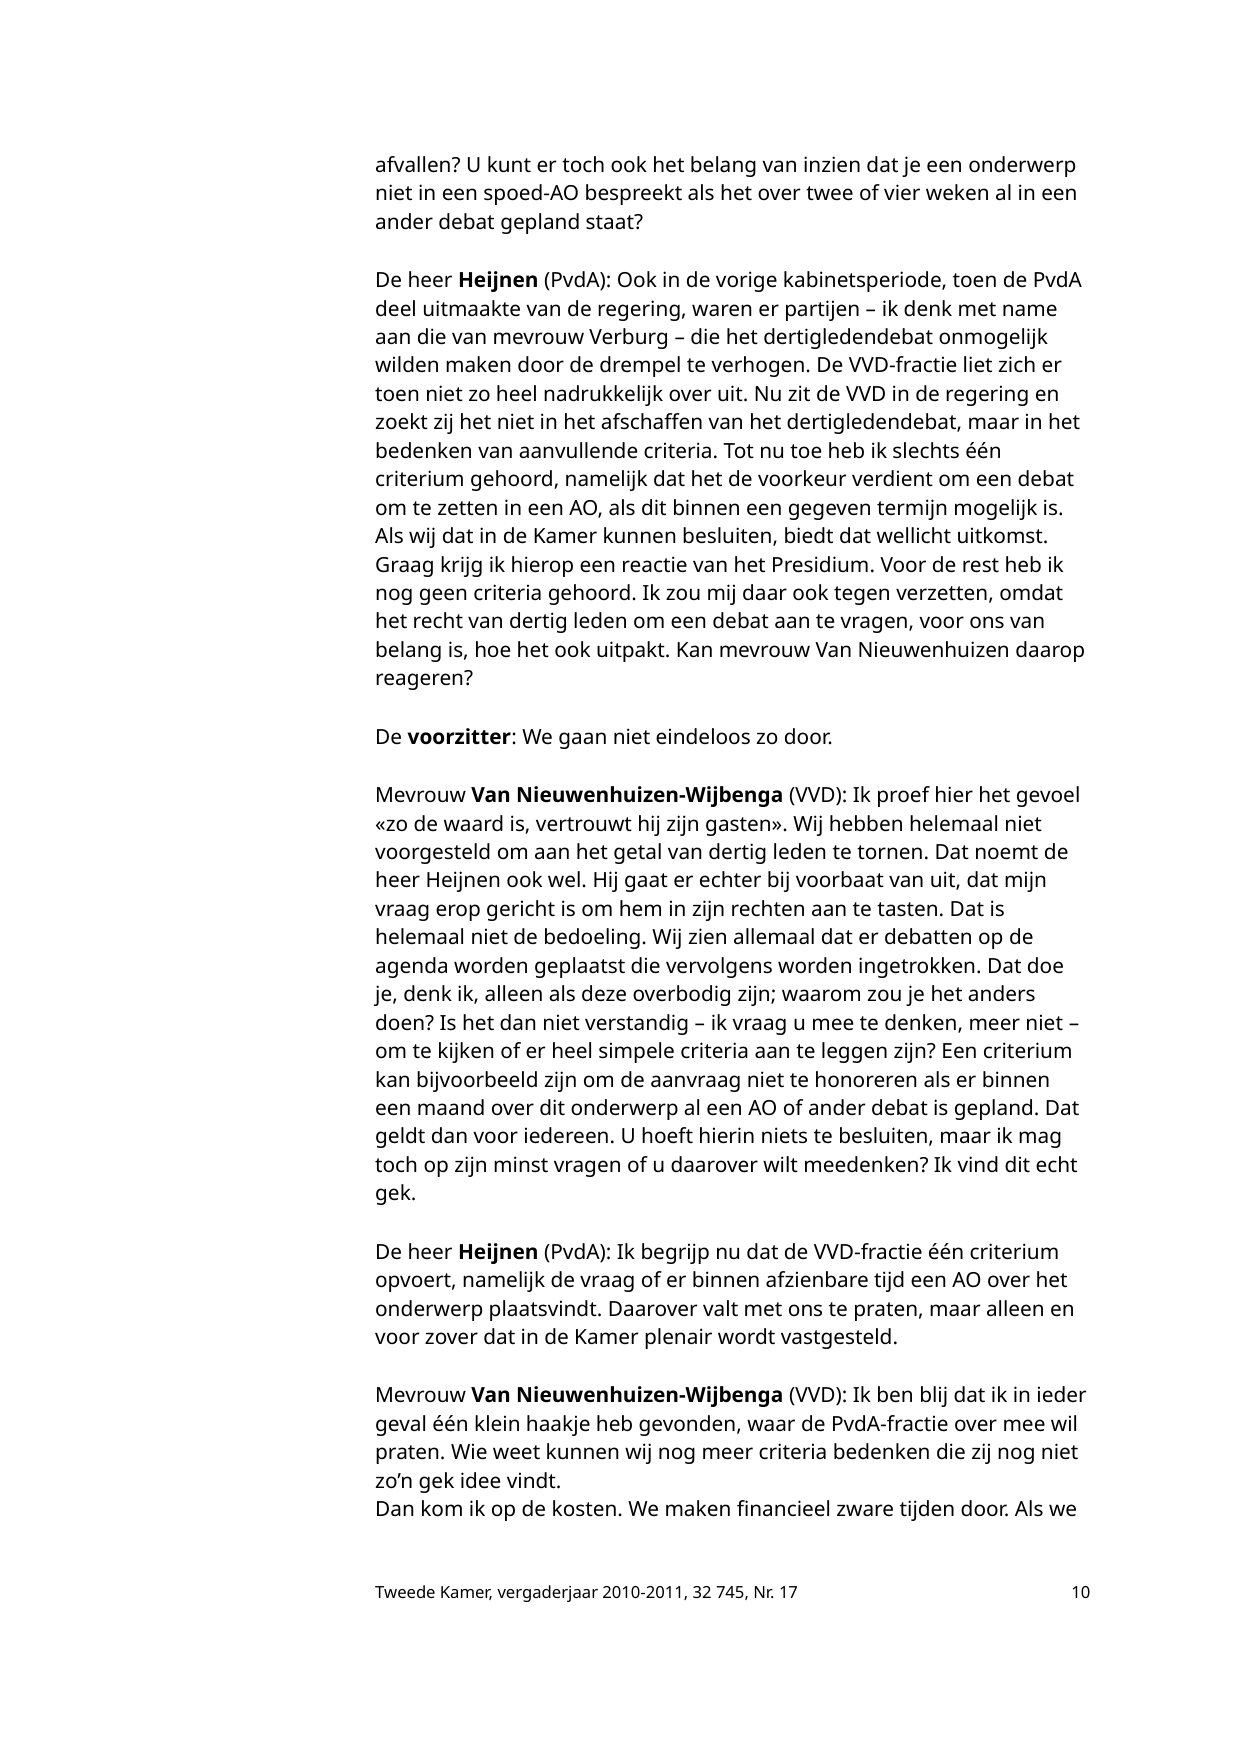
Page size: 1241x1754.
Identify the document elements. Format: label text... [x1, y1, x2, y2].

text Mevrouw Van Nieuwenhuizen-Wijbenga (VVD): Ik proef hier het gevoel «zo de waard is, vertrouwt hij zijn gasten». Wij hebben helemaal niet voorgesteld om aan het getal van dertig leden te tornen. Dat noemt de heer Heijnen ook wel. Hij gaat er echter bij voorbaat van uit, dat mijn vraag erop gericht is om hem in zijn rechten aan te tasten. Dat is helemaal niet de bedoeling. Wij zien allemaal dat er debatten op de agenda worden geplaatst die vervolgens worden ingetrokken. Dat doe je, denk ik, alleen als deze overbodig zijn; waarom zou je het anders doen? Is het dan niet verstandig – ik vraag u mee te denken, meer niet – om te kijken of er heel simpele criteria aan te leggen zijn? Een criterium kan bijvoorbeeld zijn om de aanvraag niet te honoreren als er binnen een maand over dit onderwerp al een AO of ander debat is gepland. Dat geldt dan voor iedereen. U hoeft hierin niets te besluiten, maar ik mag toch op zijn minst vragen of u daarover wilt meedenken? Ik vind dit echt gek. [375, 780, 1090, 1207]
text afvallen? U kunt er toch ook het belang van inzien dat je een onderwerp niet in een spoed-AO bespreekt als het over twee of vier weken al in een ander debat gepland staat? [375, 150, 1090, 235]
text Dan kom ik op de kosten. We maken financieel zware tijden door. Als we [375, 1494, 1090, 1523]
text De heer Heijnen (PvdA): Ook in de vorige kabinetsperiode, toen de PvdA deel uitmaakte van de regering, waren er partijen – ik denk met name aan die van mevrouw Verburg – die het dertigledendebat onmogelijk wilden maken door de drempel te verhogen. De VVD-fractie liet zich er toen niet zo heel nadrukkelijk over uit. Nu zit de VVD in de regering en zoekt zij het niet in het afschaffen van het dertigledendebat, maar in het bedenken van aanvullende criteria. Tot nu toe heb ik slechts één criterium gehoord, namelijk dat het de voorkeur verdient om een debat om te zetten in een AO, als dit binnen een gegeven termijn mogelijk is. Als wij dat in de Kamer kunnen besluiten, biedt dat wellicht uitkomst. Graag krijg ik hierop een reactie van het Presidium. Voor de rest heb ik nog geen criteria gehoord. Ik zou mij daar ook tegen verzetten, omdat het recht van dertig leden om een debat aan te vragen, voor ons van belang is, hoe het ook uitpakt. Kan mevrouw Van Nieuwenhuizen daarop reageren? [375, 265, 1090, 692]
text Mevrouw Van Nieuwenhuizen-Wijbenga (VVD): Ik ben blij dat ik in ieder geval één klein haakje heb gevonden, waar de PvdA-fractie over mee wil praten. Wie weet kunnen wij nog meer criteria bedenken die zij nog niet zo’n gek idee vindt. [375, 1381, 1090, 1494]
text De heer Heijnen (PvdA): Ik begrijp nu dat de VVD-fractie één criterium opvoert, namelijk de vraag of er binnen afzienbare tijd een AO over het onderwerp plaatsvindt. Daarover valt met ons te praten, maar alleen en voor zover dat in de Kamer plenair wordt vastgesteld. [375, 1237, 1090, 1351]
text De voorzitter: We gaan niet eindeloos zo door. [375, 722, 1090, 750]
